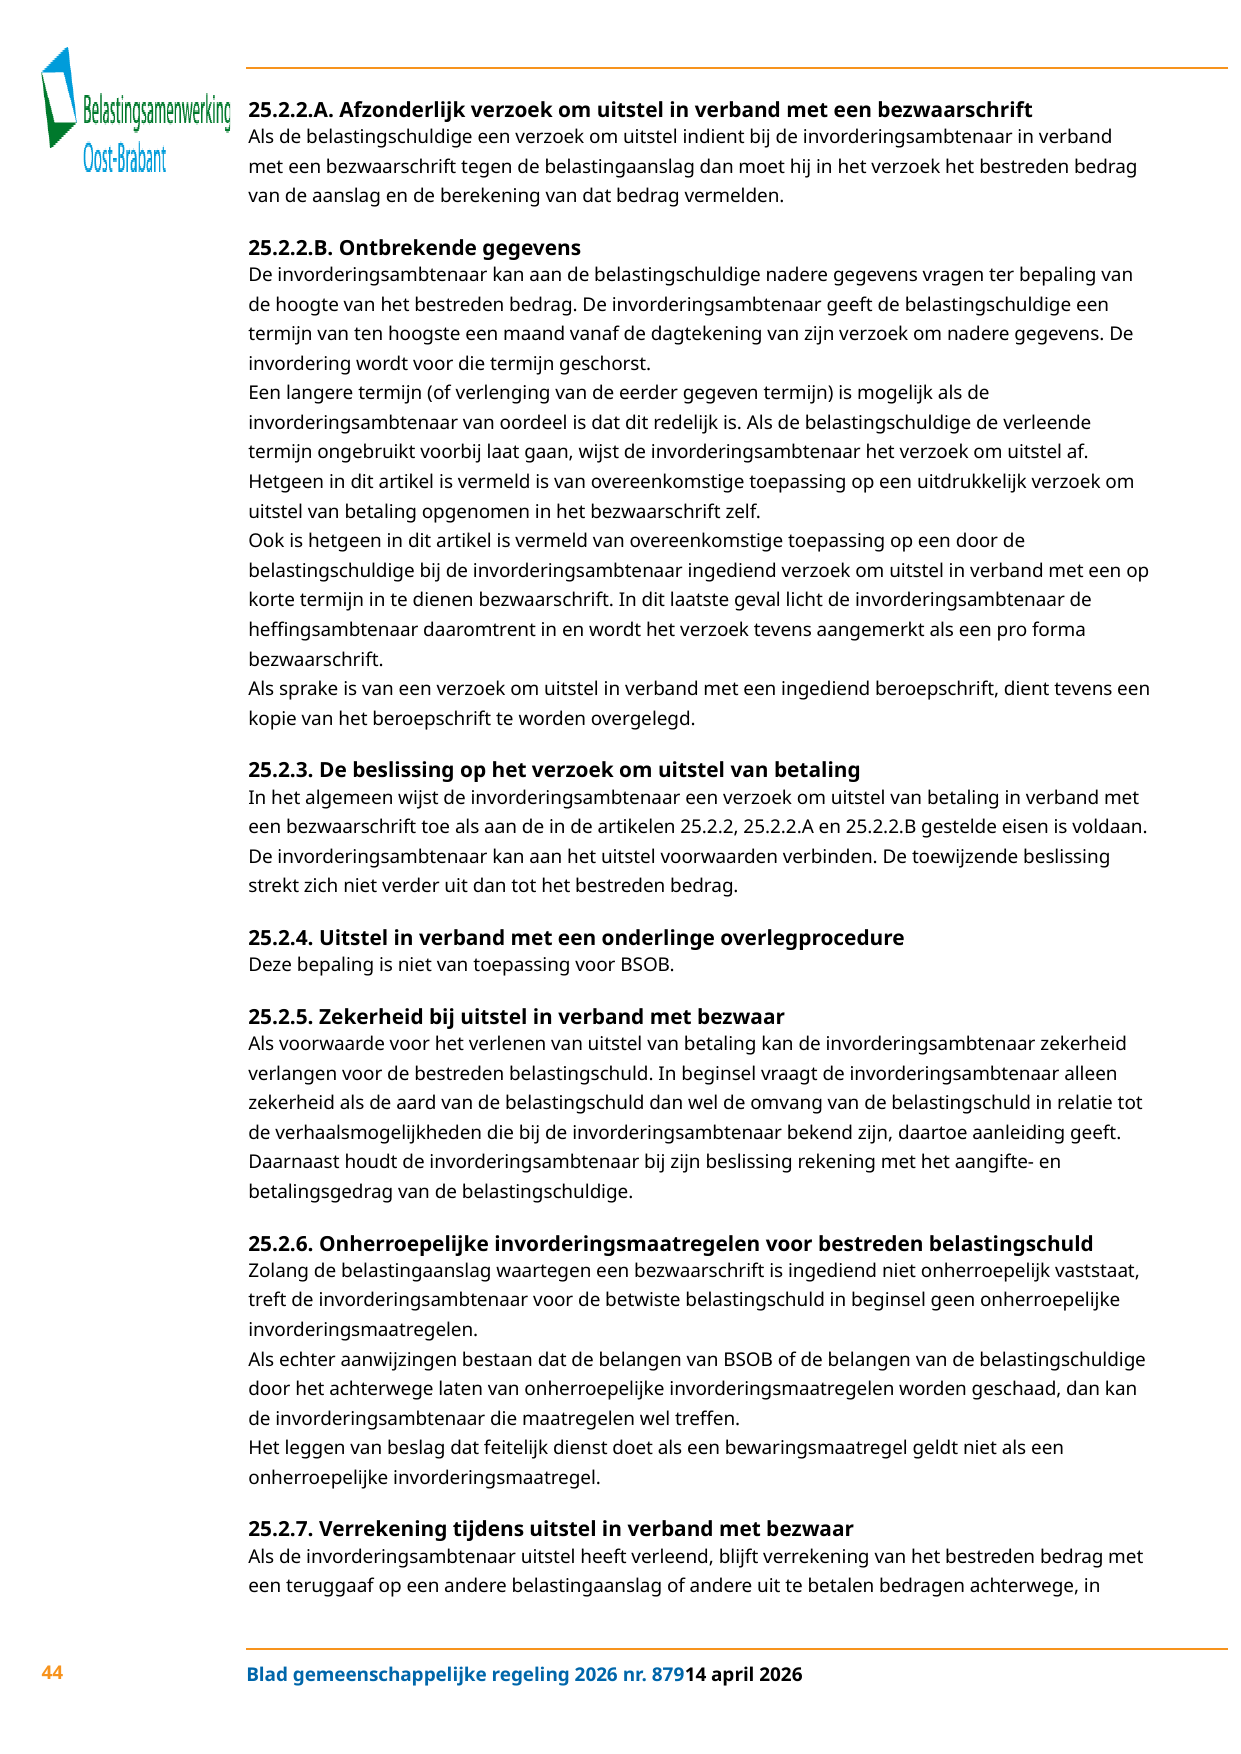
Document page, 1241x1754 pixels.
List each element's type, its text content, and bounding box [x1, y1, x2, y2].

picture [41, 47, 231, 172]
text Deze bepaling is niet van toepassing voor BSOB. [248, 951, 1152, 977]
text Hetgeen in dit artikel is vermeld is van overeenkomstige toepassing op een uitdrukkelijk verzoek om uitstel van betaling opgenomen in het bezwaarschrift zelf. [248, 468, 1152, 524]
text In het algemeen wijst de invorderingsambtenaar een verzoek om uitstel van betaling in verband met een bezwaarschrift toe als aan de in de artikelen 25.2.2, 25.2.2.A en 25.2.2.B gestelde eisen is voldaan. [248, 784, 1152, 839]
text Een langere termijn (of verlenging van de eerder gegeven termijn) is mogelijk als de invorderingsambtenaar van oordeel is dat dit redelijk is. Als de belastingschuldige de verleende termijn ongebruikt voorbij laat gaan, wijst de invorderingsambtenaar het verzoek om uitstel af. [248, 379, 1152, 464]
text Als de invorderingsambtenaar uitstel heeft verleend, blijft verrekening van het bestreden bedrag met een teruggaaf op een andere belastingaanslag of andere uit te betalen bedragen achterwege, in [248, 1543, 1152, 1598]
text 25.2.5. Zekerheid bij uitstel in verband met bezwaar [248, 1002, 1152, 1030]
picture [129, 155, 134, 172]
picture [91, 163, 96, 172]
text Als de belastingschuldige een verzoek om uitstel indient bij de invorderingsambtenaar in verband met een bezwaarschrift tegen de belastingaanslag dan moet hij in het verzoek het bestreden bedrag van de aanslag en de berekening van dat bedrag vermelden. [248, 123, 1152, 208]
text 25.2.4. Uitstel in verband met een onderlinge overlegprocedure [248, 923, 1152, 951]
text 25.2.2.A. Afzonderlijk verzoek om uitstel in verband met een bezwaarschrift [248, 95, 1152, 123]
text De invorderingsambtenaar kan aan het uitstel voorwaarden verbinden. De toewijzende beslissing strekt zich niet verder uit dan tot het bestreden bedrag. [248, 843, 1152, 898]
text 25.2.7. Verrekening tijdens uitstel in verband met bezwaar [248, 1514, 1152, 1543]
text De invorderingsambtenaar kan aan de belastingschuldige nadere gegevens vragen ter bepaling van de hoogte van het bestreden bedrag. De invorderingsambtenaar geeft de belastingschuldige een termijn van ten hoogste een maand vanaf de dagtekening van zijn verzoek om nadere gegevens. De invordering wordt voor die termijn geschorst. [248, 261, 1152, 376]
text Het leggen van beslag dat feitelijk dienst doet als een bewaringsmaatregel geldt niet als een onherroepelijke invorderingsmaatregel. [248, 1434, 1152, 1490]
text Als sprake is van een verzoek om uitstel in verband met een ingediend beroepschrift, dient tevens een kopie van het beroepschrift te worden overgelegd. [248, 675, 1152, 731]
text Zolang de belastingaanslag waartegen een bezwaarschrift is ingediend niet onherroepelijk vaststaat, treft de invorderingsambtenaar voor de betwiste belastingschuld in beginsel geen onherroepelijke invorderingsmaatregelen. [248, 1257, 1152, 1342]
text Als echter aanwijzingen bestaan dat de belangen van BSOB of de belangen van de belastingschuldige door het achterwege laten van onherroepelijke invorderingsmaatregelen worden geschaad, dan kan de invorderingsambtenaar die maatregelen wel treffen. [248, 1346, 1152, 1431]
picture [100, 161, 105, 172]
text 25.2.2.B. Ontbrekende gegevens [248, 233, 1152, 261]
text 25.2.3. De beslissing op het verzoek om uitstel van betaling [248, 755, 1152, 784]
picture [86, 146, 91, 169]
text 25.2.6. Onherroepelijke invorderingsmaatregelen voor bestreden belastingschuld [248, 1229, 1152, 1257]
text Ook is hetgeen in dit artikel is vermeld van overeenkomstige toepassing op een door de belastingschuldige bij de invorderingsambtenaar ingediend verzoek om uitstel in verband met een op korte termijn in te dienen bezwaarschrift. In dit laatste geval licht de invorderingsambtenaar de heffingsambtenaar daaromtrent in en wordt het verzoek tevens aangemerkt als een pro forma bezwaarschrift. [248, 527, 1152, 672]
text Als voorwaarde voor het verlenen van uitstel van betaling kan de invorderingsambtenaar zekerheid verlangen voor de bestreden belastingschuld. In beginsel vraagt de invorderingsambtenaar alleen zekerheid als de aard van de belastingschuld dan wel de omvang van de belastingschuld in relatie tot de verhaalsmogelijkheden die bij de invorderingsambtenaar bekend zijn, daartoe aanleiding geeft. Daarnaast houdt de invorderingsambtenaar bij zijn beslissing rekening met het aangifte- en betalingsgedrag van de belastingschuldige. [248, 1030, 1152, 1204]
